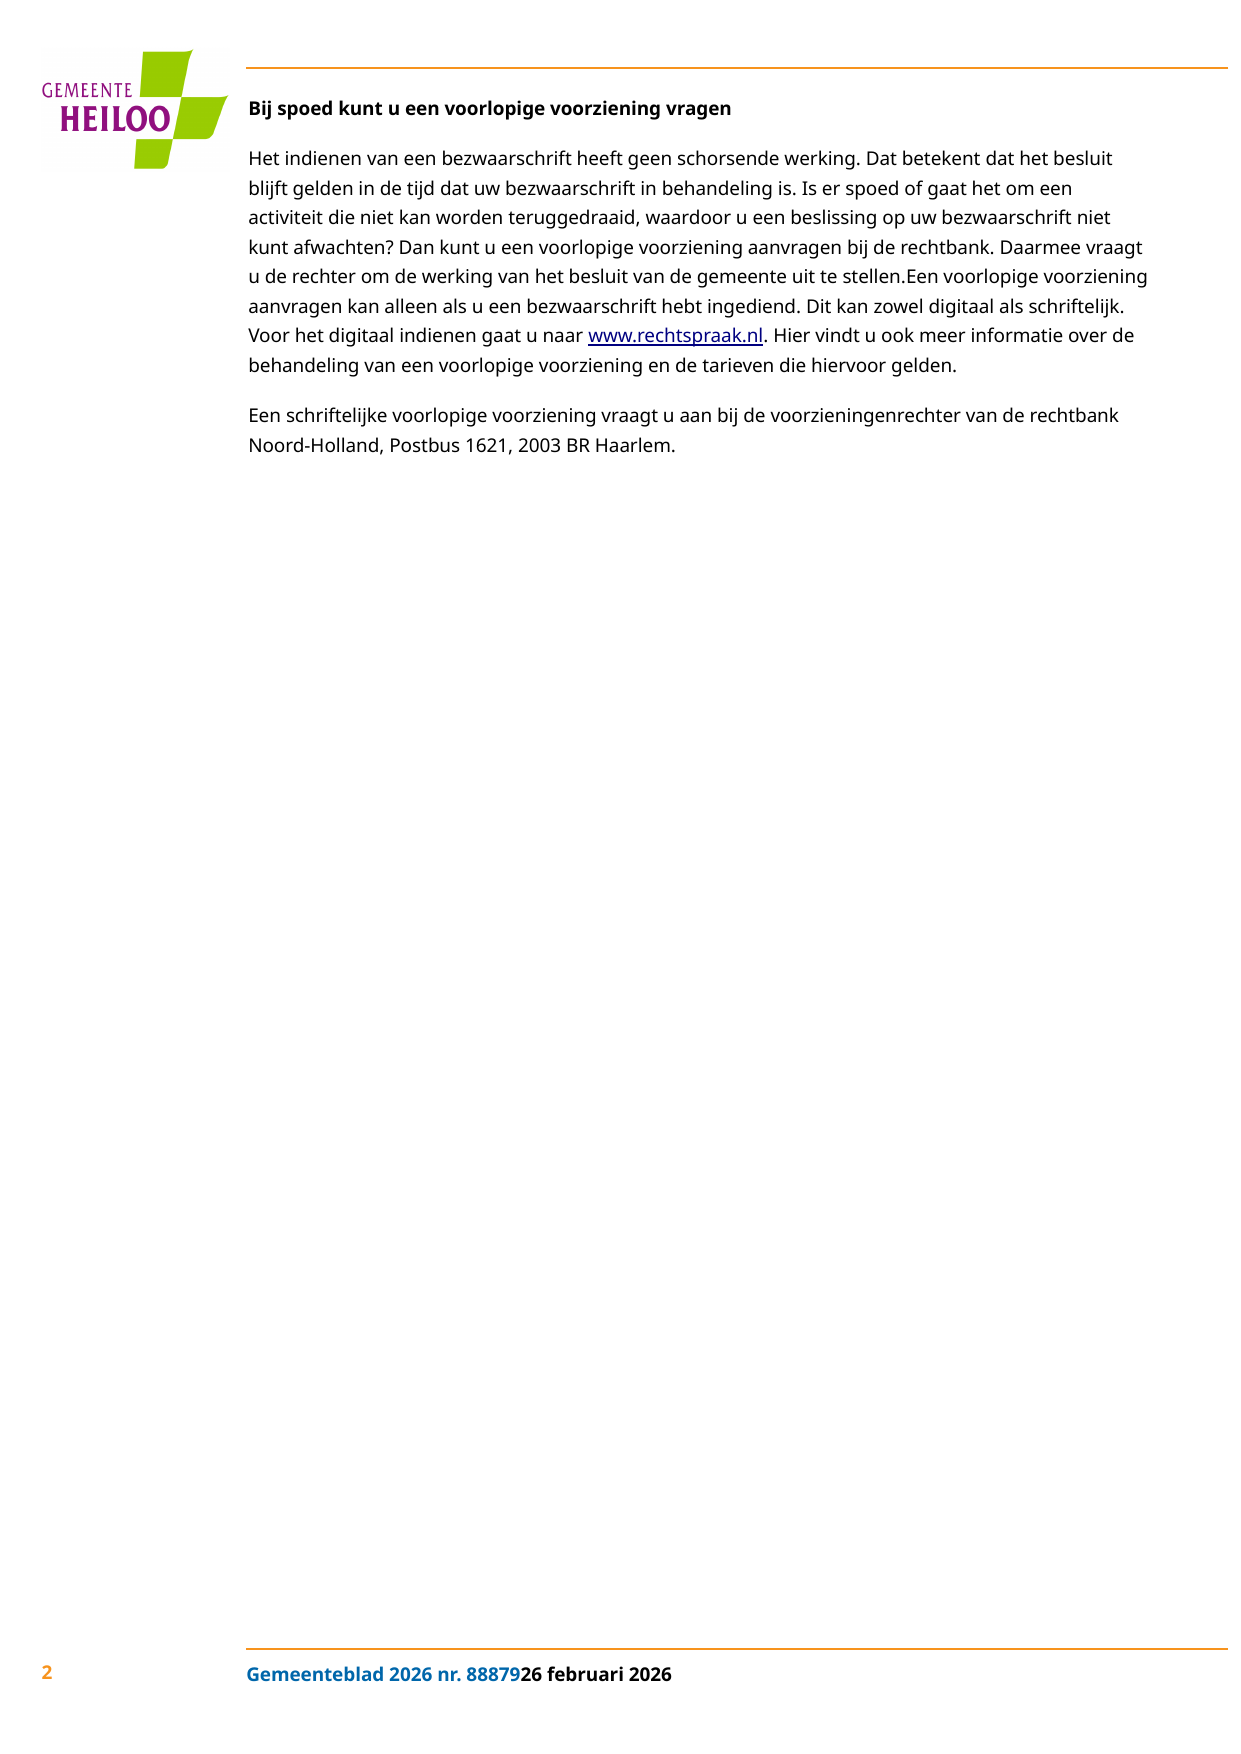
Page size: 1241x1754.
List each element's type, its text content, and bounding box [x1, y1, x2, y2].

text Een schriftelijke voorlopige voorziening vraagt u aan bij de voorzieningenrechter van de rechtbank Noord-Holland, Postbus 1621, 2003 BR Haarlem. [248, 403, 1152, 458]
picture [41, 47, 231, 172]
text Bij spoed kunt u een voorlopige voorziening vragen [248, 95, 1152, 121]
text Het indienen van een bezwaarschrift heeft geen schorsende werking. Dat betekent dat het besluit blijft gelden in de tijd dat uw bezwaarschrift in behandeling is. Is er spoed of gaat het om een activiteit die niet kan worden teruggedraaid, waardoor u een beslissing op uw bezwaarschrift niet kunt afwachten? Dan kunt u een voorlopige voorziening aanvragen bij de rechtbank. Daarmee vraagt u de rechter om de werking van het besluit van de gemeente uit te stellen.Een voorlopige voorziening aanvragen kan alleen als u een bezwaarschrift hebt ingediend. Dit kan zowel digitaal als schriftelijk. Voor het digitaal indienen gaat u naar www.rechtspraak.nl. Hier vindt u ook meer informatie over de behandeling van een voorlopige voorziening en de tarieven die hiervoor gelden. [248, 145, 1152, 378]
